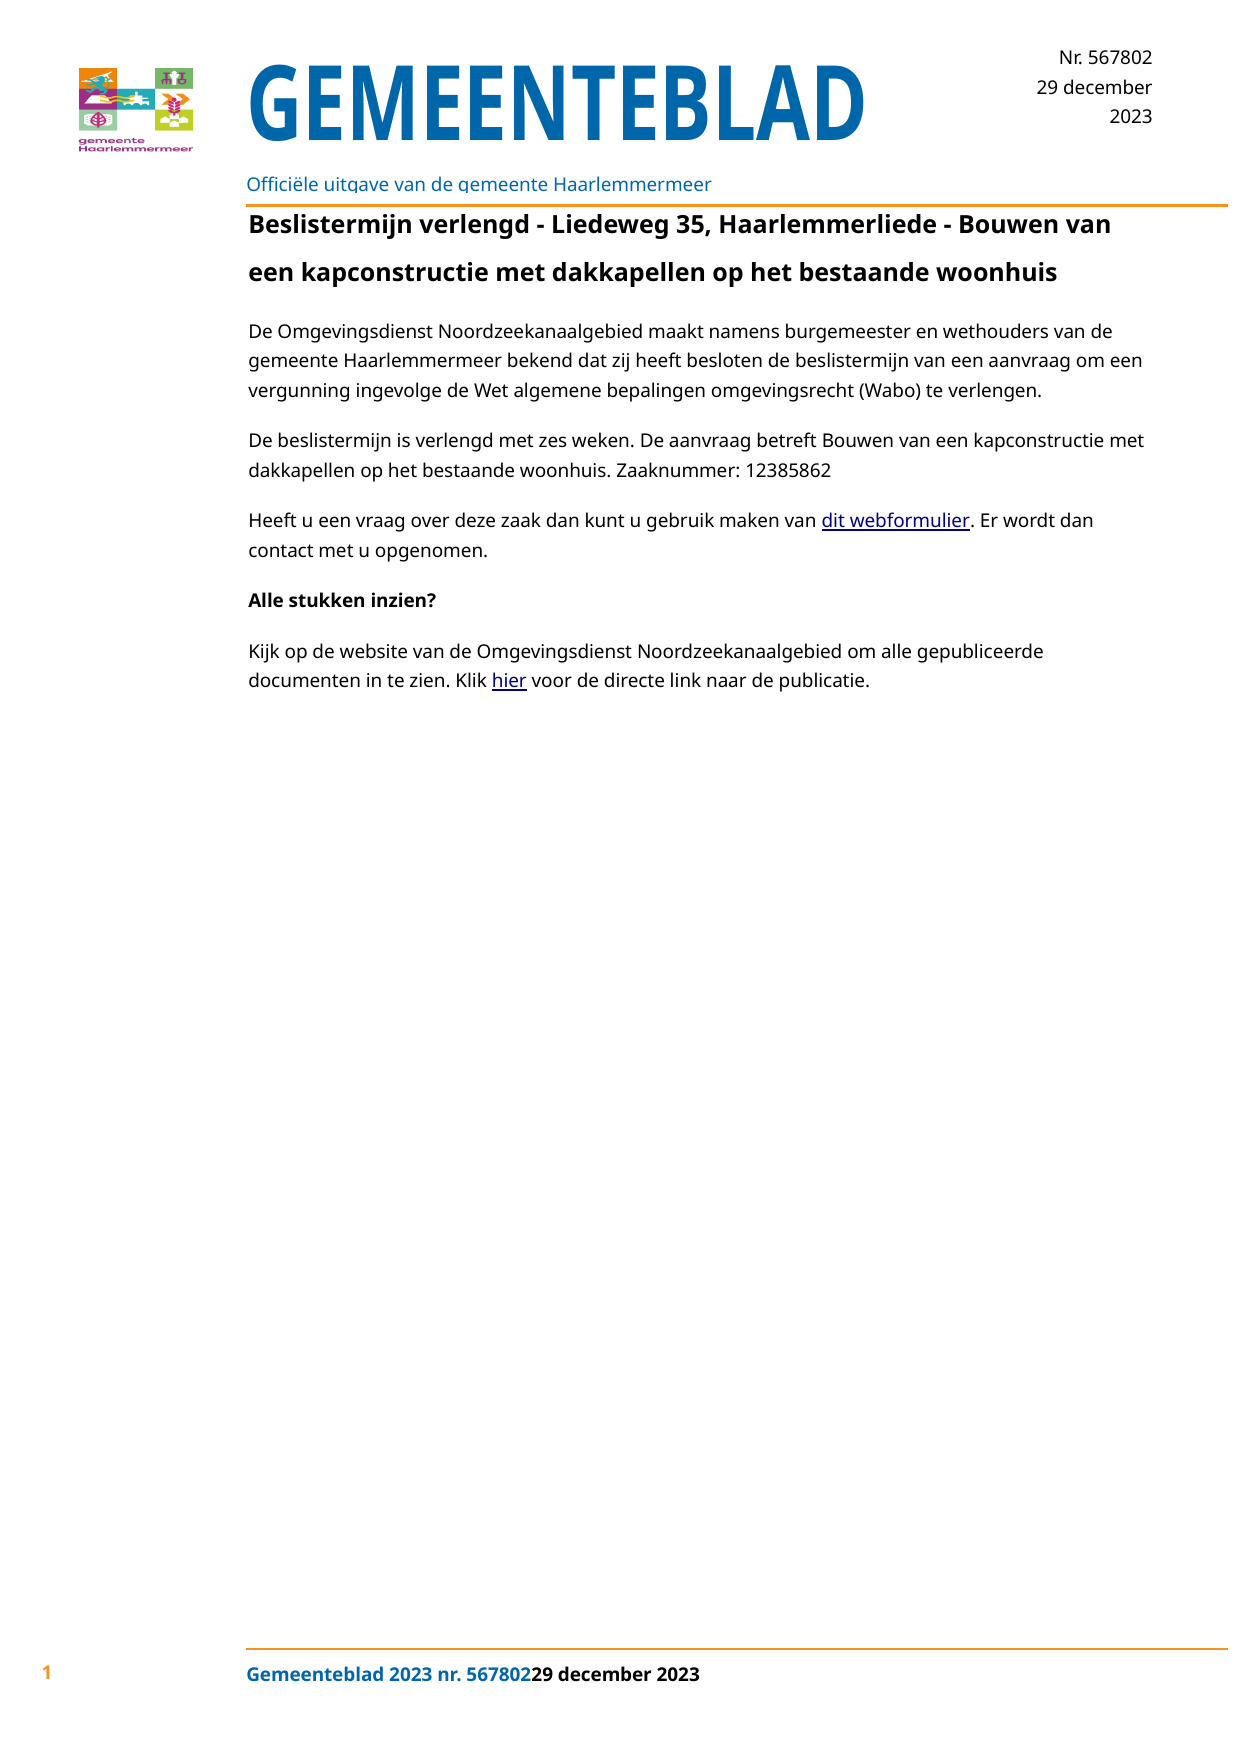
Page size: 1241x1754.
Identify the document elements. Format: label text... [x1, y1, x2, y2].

text Heeft u een vraag over deze zaak dan kunt u gebruik maken van dit webformulier. Er wordt dan contact met u opgenomen. [248, 507, 1152, 563]
text De Omgevingsdienst Noordzeekanaalgebied maakt namens burgemeester en wethouders van de gemeente Haarlemmermeer bekend dat zij heeft besloten de beslistermijn van een aanvraag om een vergunning ingevolge de Wet algemene bepalingen omgevingsrecht (Wabo) te verlengen. [248, 318, 1152, 403]
text Alle stukken inzien? [248, 587, 1152, 613]
text De beslistermijn is verlengd met zes weken. De aanvraag betreft Bouwen van een kapconstructie met dakkapellen op het bestaande woonhuis. Zaaknummer: 12385862 [248, 427, 1152, 483]
text Kijk op de website van de Omgevingsdienst Noordzeekanaalgebied om alle gepubliceerde documenten in te zien. Klik hier voor de directe link naar de publicatie. [248, 638, 1152, 693]
text Beslistermijn verlengd - Liedeweg 35, Haarlemmerliede - Bouwen van een kapconstructie met dakkapellen op het bestaande woonhuis [248, 207, 1152, 288]
picture [41, 47, 231, 172]
